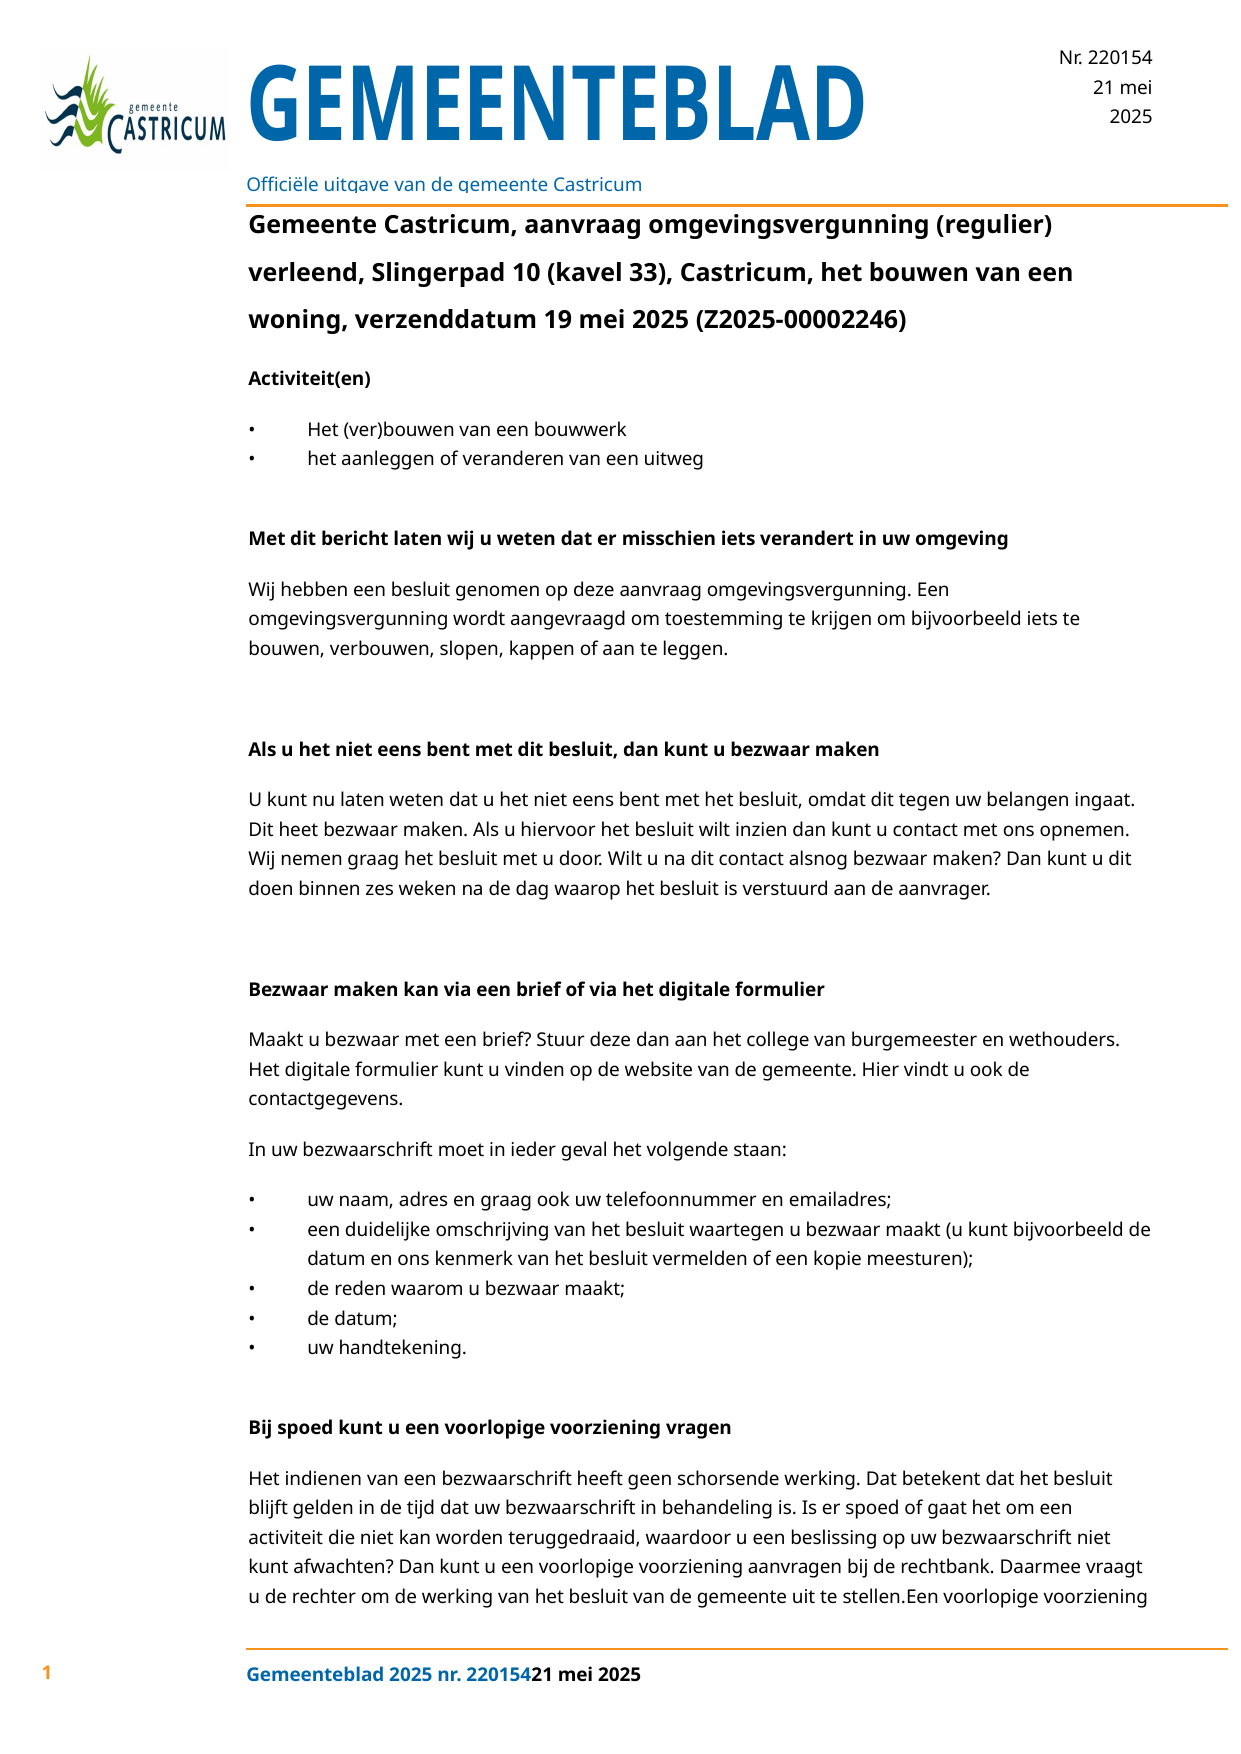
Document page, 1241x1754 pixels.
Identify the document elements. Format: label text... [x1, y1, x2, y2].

text Wij hebben een besluit genomen op deze aanvraag omgevingsvergunning. Een omgevingsvergunning wordt aangevraagd om toestemming te krijgen om bijvoorbeeld iets te bouwen, verbouwen, slopen, kappen of aan te leggen. [248, 576, 1152, 661]
list uw handtekening. [248, 1334, 1152, 1360]
text Bezwaar maken kan via een brief of via het digitale formulier [248, 976, 1152, 1002]
text Met dit bericht laten wij u weten dat er misschien iets verandert in uw omgeving [248, 526, 1152, 551]
text Gemeente Castricum, aanvraag omgevingsvergunning (regulier) verleend, Slingerpad 10 (kavel 33), Castricum, het bouwen van een woning, verzenddatum 19 mei 2025 (Z2025-00002246) [248, 207, 1152, 336]
text Maakt u bezwaar met een brief? Stuur deze dan aan het college van burgemeester en wethouders. Het digitale formulier kunt u vinden op de website van de gemeente. Hier vindt u ook de contactgegevens. [248, 1026, 1152, 1111]
text Als u het niet eens bent met dit besluit, dan kunt u bezwaar maken [248, 736, 1152, 762]
list Het (ver)bouwen van een bouwwerk [248, 416, 1152, 442]
list het aanleggen of veranderen van een uitweg [248, 446, 1152, 471]
list uw naam, adres en graag ook uw telefoonnummer en emailadres; [248, 1186, 1152, 1212]
text U kunt nu laten weten dat u het niet eens bent met het besluit, omdat dit tegen uw belangen ingaat. Dit heet bezwaar maken. Als u hiervoor het besluit wilt inzien dan kunt u contact met ons opnemen. Wij nemen graag het besluit met u door. Wilt u na dit contact alsnog bezwaar maken? Dan kunt u dit doen binnen zes weken na de dag waarop het besluit is verstuurd aan de aanvrager. [248, 786, 1152, 901]
list een duidelijke omschrijving van het besluit waartegen u bezwaar maakt (u kunt bijvoorbeeld de datum en ons kenmerk van het besluit vermelden of een kopie meesturen); [248, 1216, 1152, 1271]
text Activiteit(en) [248, 366, 1152, 391]
picture [41, 47, 231, 172]
list de datum; [248, 1305, 1152, 1330]
text Bij spoed kunt u een voorlopige voorziening vragen [248, 1414, 1152, 1440]
text Het indienen van een bezwaarschrift heeft geen schorsende werking. Dat betekent dat het besluit blijft gelden in de tijd dat uw bezwaarschrift in behandeling is. Is er spoed of gaat het om een activiteit die niet kan worden teruggedraaid, waardoor u een beslissing op uw bezwaarschrift niet kunt afwachten? Dan kunt u een voorlopige voorziening aanvragen bij de rechtbank. Daarmee vraagt u de rechter om de werking van het besluit van de gemeente uit te stellen.Een voorlopige voorziening [248, 1465, 1152, 1609]
list de reden waarom u bezwaar maakt; [248, 1275, 1152, 1301]
text In uw bezwaarschrift moet in ieder geval het volgende staan: [248, 1136, 1152, 1162]
